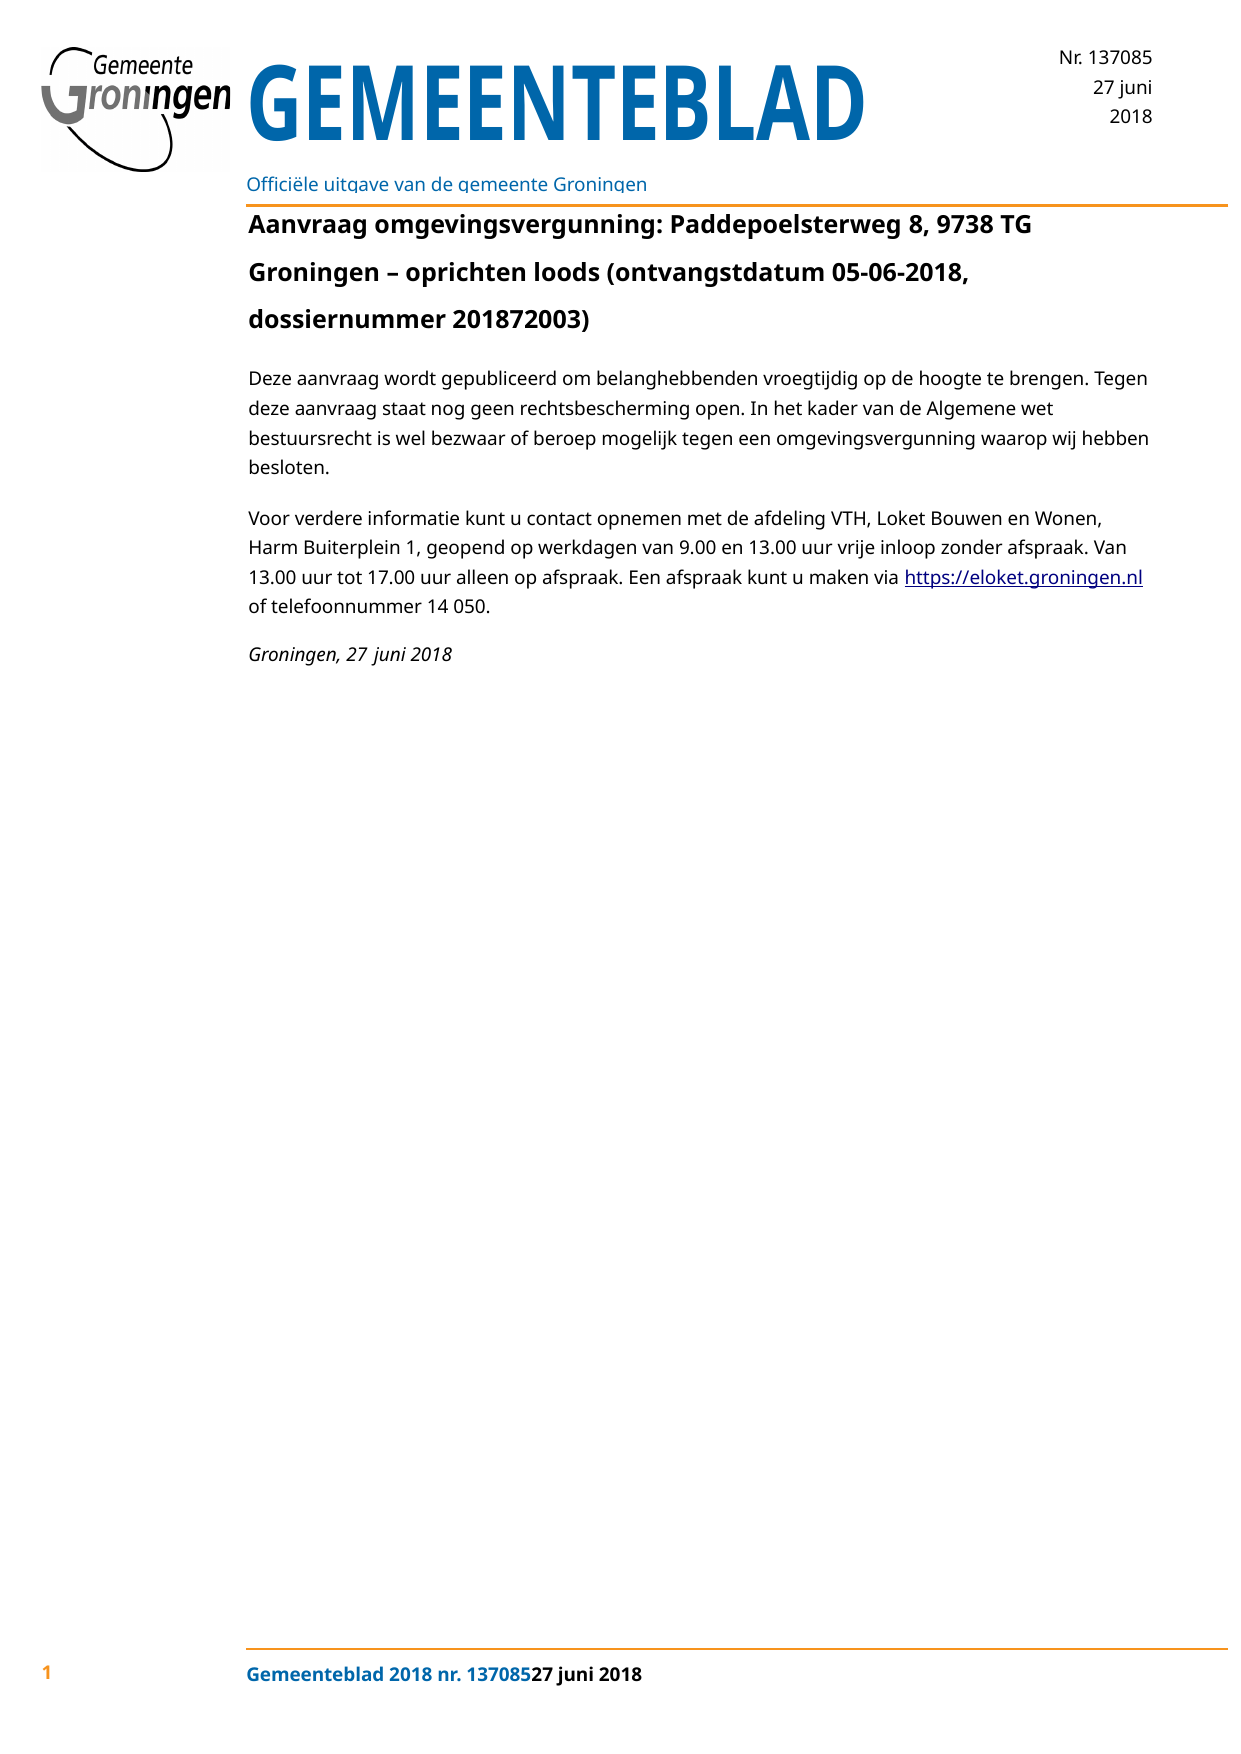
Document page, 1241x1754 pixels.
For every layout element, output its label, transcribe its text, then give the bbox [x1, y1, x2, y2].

text Deze aanvraag wordt gepubliceerd om belanghebbenden vroegtijdig op de hoogte te brengen. Tegen deze aanvraag staat nog geen rechtsbescherming open. In het kader van de Algemene wet bestuursrecht is wel bezwaar of beroep mogelijk tegen een omgevingsvergunning waarop wij hebben besloten. [248, 366, 1152, 480]
text Groningen, 27 juni 2018 [248, 641, 1152, 667]
text Aanvraag omgevingsvergunning: Paddepoelsterweg 8, 9738 TG Groningen – oprichten loods (ontvangstdatum 05-06-2018, dossiernummer 201872003) [248, 207, 1152, 336]
picture [41, 47, 231, 172]
text Voor verdere informatie kunt u contact opnemen met de afdeling VTH, Loket Bouwen en Wonen, Harm Buiterplein 1, geopend op werkdagen van 9.00 en 13.00 uur vrije inloop zonder afspraak. Van 13.00 uur tot 17.00 uur alleen op afspraak. Een afspraak kunt u maken via https://eloket.groningen.nl of telefoonnummer 14 050. [248, 505, 1152, 619]
